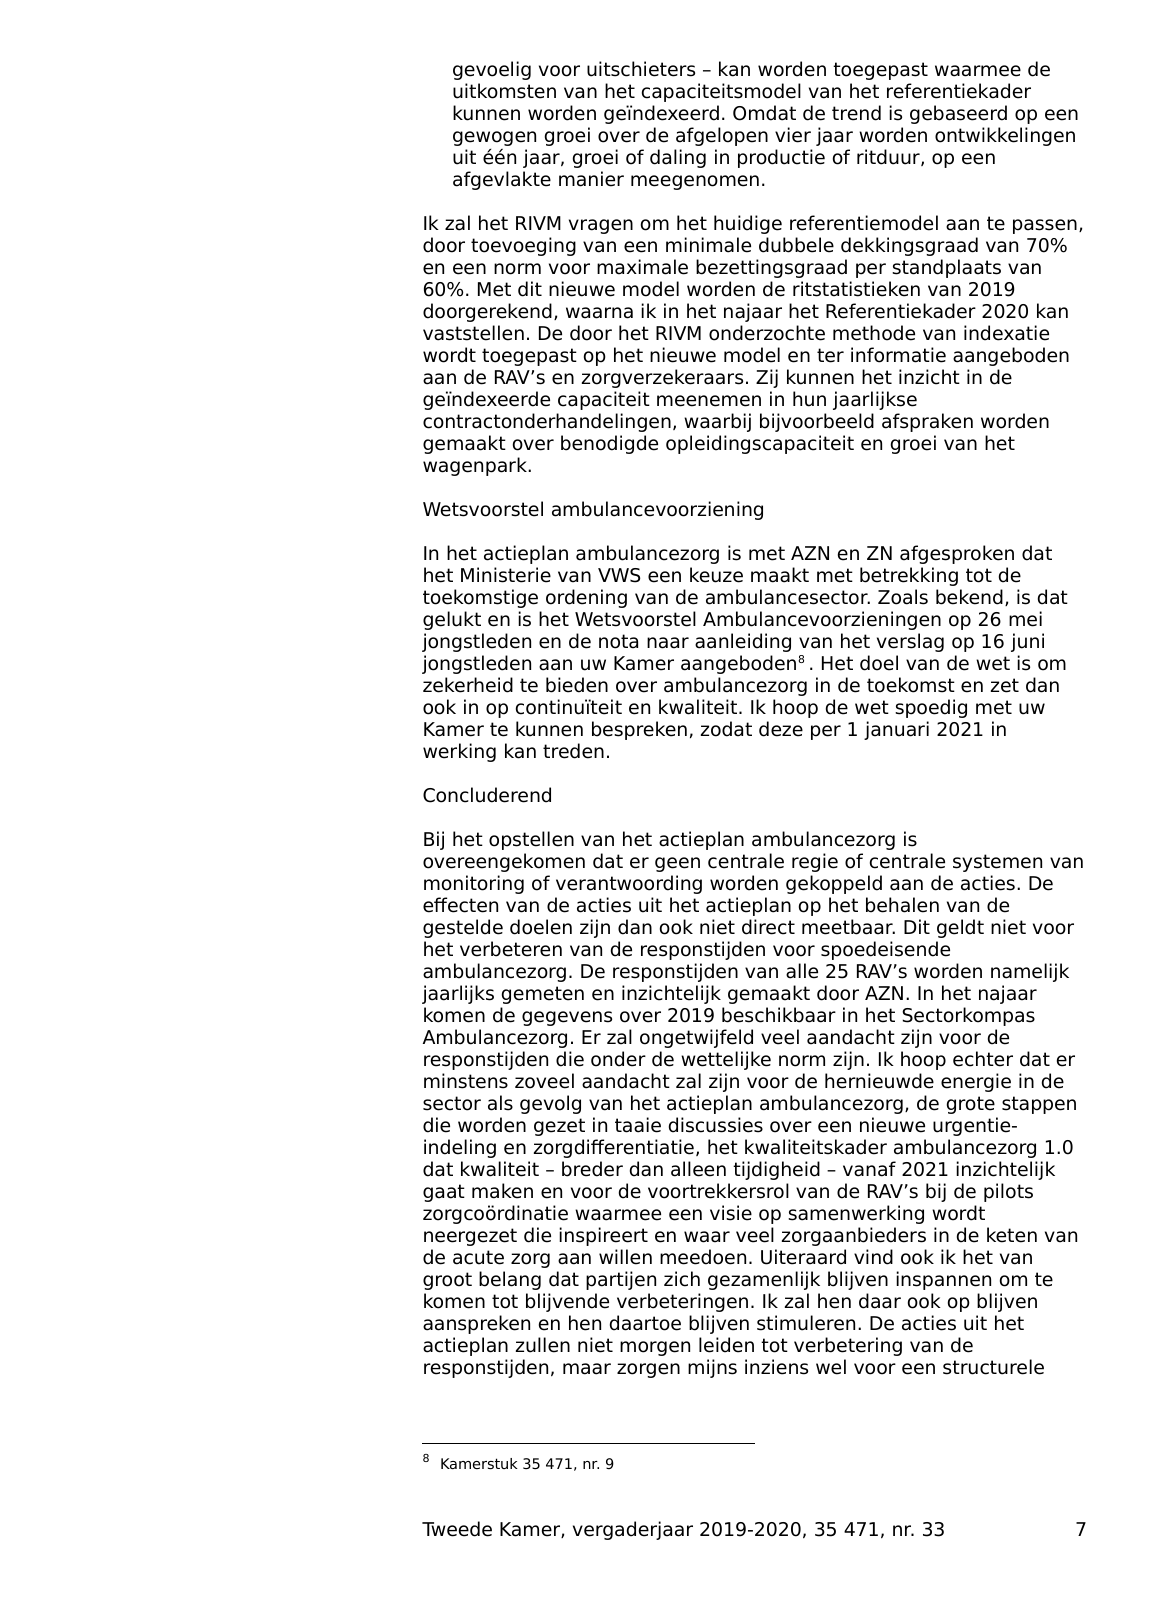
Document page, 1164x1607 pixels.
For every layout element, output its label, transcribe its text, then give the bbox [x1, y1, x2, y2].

text In het actieplan ambulancezorg is met AZN en ZN afgesproken dat het Ministerie van VWS een keuze maakt met betrekking tot de toekomstige ordening van de ambulancesector. Zoals bekend, is dat gelukt en is het Wetsvoorstel Ambulancevoorzieningen op 26 mei jongstleden en de nota naar aanleiding van het verslag op 16 juni jongstleden aan uw Kamer aangeboden. Het doel van de wet is om zekerheid te bieden over ambulancezorg in de toekomst en zet dan ook in op continuïteit en kwaliteit. Ik hoop de wet spoedig met uw Kamer te kunnen bespreken, zodat deze per 1 januari 2021 in werking kan treden. [422, 543, 1087, 763]
text Kamerstuk 35 471, nr. 9 [422, 1452, 1087, 1474]
subtitle Wetsvoorstel ambulancevoorziening [422, 499, 1087, 521]
text Bij het opstellen van het actieplan ambulancezorg is overeengekomen dat er geen centrale regie of centrale systemen van monitoring of verantwoording worden gekoppeld aan de acties. De effecten van de acties uit het actieplan op het behalen van de gestelde doelen zijn dan ook niet direct meetbaar. Dit geldt niet voor het verbeteren van de responstijden voor spoedeisende ambulancezorg. De responstijden van alle 25 RAV’s worden namelijk jaarlijks gemeten en inzichtelijk gemaakt door AZN. In het najaar komen de gegevens over 2019 beschikbaar in het Sectorkompas Ambulancezorg. Er zal ongetwijfeld veel aandacht zijn voor de responstijden die onder de wettelijke norm zijn. Ik hoop echter dat er minstens zoveel aandacht zal zijn voor de hernieuwde energie in de sector als gevolg van het actieplan ambulancezorg, de grote stappen die worden gezet in taaie discussies over een nieuwe urgentie-indeling en zorgdifferentiatie, het kwaliteitskader ambulancezorg 1.0 dat kwaliteit – breder dan alleen tijdigheid – vanaf 2021 inzichtelijk gaat maken en voor de voortrekkersrol van de RAV’s bij de pilots zorgcoördinatie waarmee een visie op samenwerking wordt neergezet die inspireert en waar veel zorgaanbieders in de keten van de acute zorg aan willen meedoen. Uiteraard vind ook ik het van groot belang dat partijen zich gezamenlijk blijven inspannen om te komen tot blijvende verbeteringen. Ik zal hen daar ook op blijven aanspreken en hen daartoe blijven stimuleren. De acties uit het actieplan zullen niet morgen leiden tot verbetering van de responstijden, maar zorgen mijns inziens wel voor een structurele [422, 829, 1087, 1379]
text Ik zal het RIVM vragen om het huidige referentiemodel aan te passen, door toevoeging van een minimale dubbele dekkingsgraad van 70% en een norm voor maximale bezettingsgraad per standplaats van 60%. Met dit nieuwe model worden de ritstatistieken van 2019 doorgerekend, waarna ik in het najaar het Referentiekader 2020 kan vaststellen. De door het RIVM onderzochte methode van indexatie wordt toegepast op het nieuwe model en ter informatie aangeboden aan de RAV’s en zorgverzekeraars. Zij kunnen het inzicht in de geïndexeerde capaciteit meenemen in hun jaarlijkse contractonderhandelingen, waarbij bijvoorbeeld afspraken worden gemaakt over benodigde opleidingscapaciteit en groei van het wagenpark. [422, 213, 1087, 477]
text gevoelig voor uitschieters – kan worden toegepast waarmee de uitkomsten van het capaciteitsmodel van het referentiekader kunnen worden geïndexeerd. Omdat de trend is gebaseerd op een gewogen groei over de afgelopen vier jaar worden ontwikkelingen uit één jaar, groei of daling in productie of ritduur, op een afgevlakte manier meegenomen. [422, 59, 1087, 191]
subtitle Concluderend [422, 785, 1087, 807]
